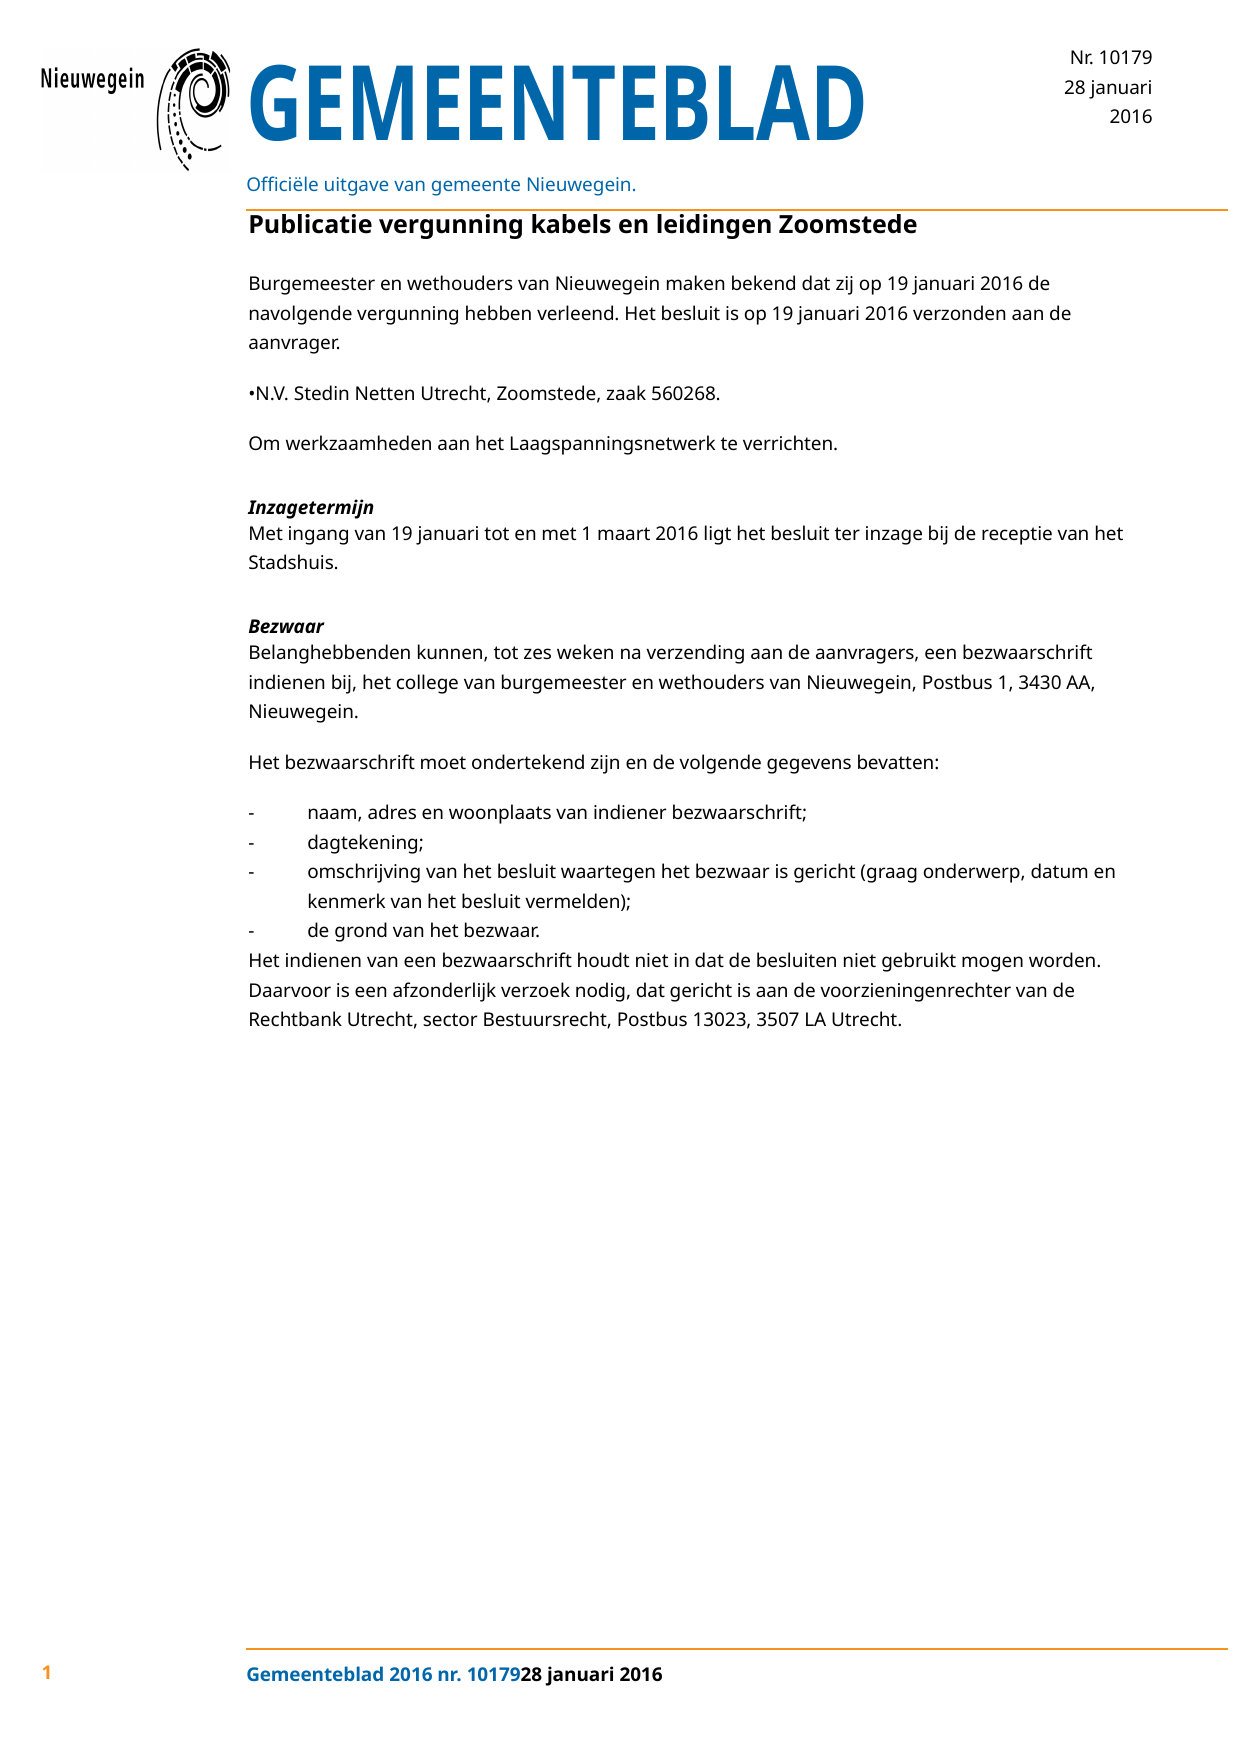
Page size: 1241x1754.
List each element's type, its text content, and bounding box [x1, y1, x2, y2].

text Burgemeester en wethouders van Nieuwegein maken bekend dat zij op 19 januari 2016 de navolgende vergunning hebben verleend. Het besluit is op 19 januari 2016 verzonden aan de aanvrager. [248, 270, 1152, 355]
text Het indienen van een bezwaarschrift houdt niet in dat de besluiten niet gebruikt mogen worden. Daarvoor is een afzonderlijk verzoek nodig, dat gericht is aan de voorzieningenrechter van de Rechtbank Utrecht, sector Bestuursrecht, Postbus 13023, 3507 LA Utrecht. [248, 947, 1152, 1032]
list naam, adres en woonplaats van indiener bezwaarschrift; [248, 799, 1152, 825]
text Inzagetermijn [248, 494, 1152, 520]
list de grond van het bezwaar. [248, 918, 1152, 943]
picture [41, 47, 231, 172]
list dagtekening; [248, 829, 1152, 854]
text Met ingang van 19 januari tot en met 1 maart 2016 ligt het besluit ter inzage bij de receptie van het Stadshuis. [248, 520, 1152, 575]
text Publicatie vergunning kabels en leidingen Zoomstede [248, 211, 1152, 241]
text Belanghebbenden kunnen, tot zes weken na verzending aan de aanvragers, een bezwaarschrift indienen bij, het college van burgemeester en wethouders van Nieuwegein, Postbus 1, 3430 AA, Nieuwegein. [248, 639, 1152, 724]
text Bezwaar [248, 613, 1152, 639]
text Het bezwaarschrift moet ondertekend zijn en de volgende gegevens bevatten: [248, 749, 1152, 774]
text Om werkzaamheden aan het Laagspanningsnetwerk te verrichten. [248, 430, 1152, 456]
list omschrijving van het besluit waartegen het bezwaar is gericht (graag onderwerp, datum en kenmerk van het besluit vermelden); [248, 858, 1152, 914]
text •N.V. Stedin Netten Utrecht, Zoomstede, zaak 560268. [248, 380, 1152, 406]
